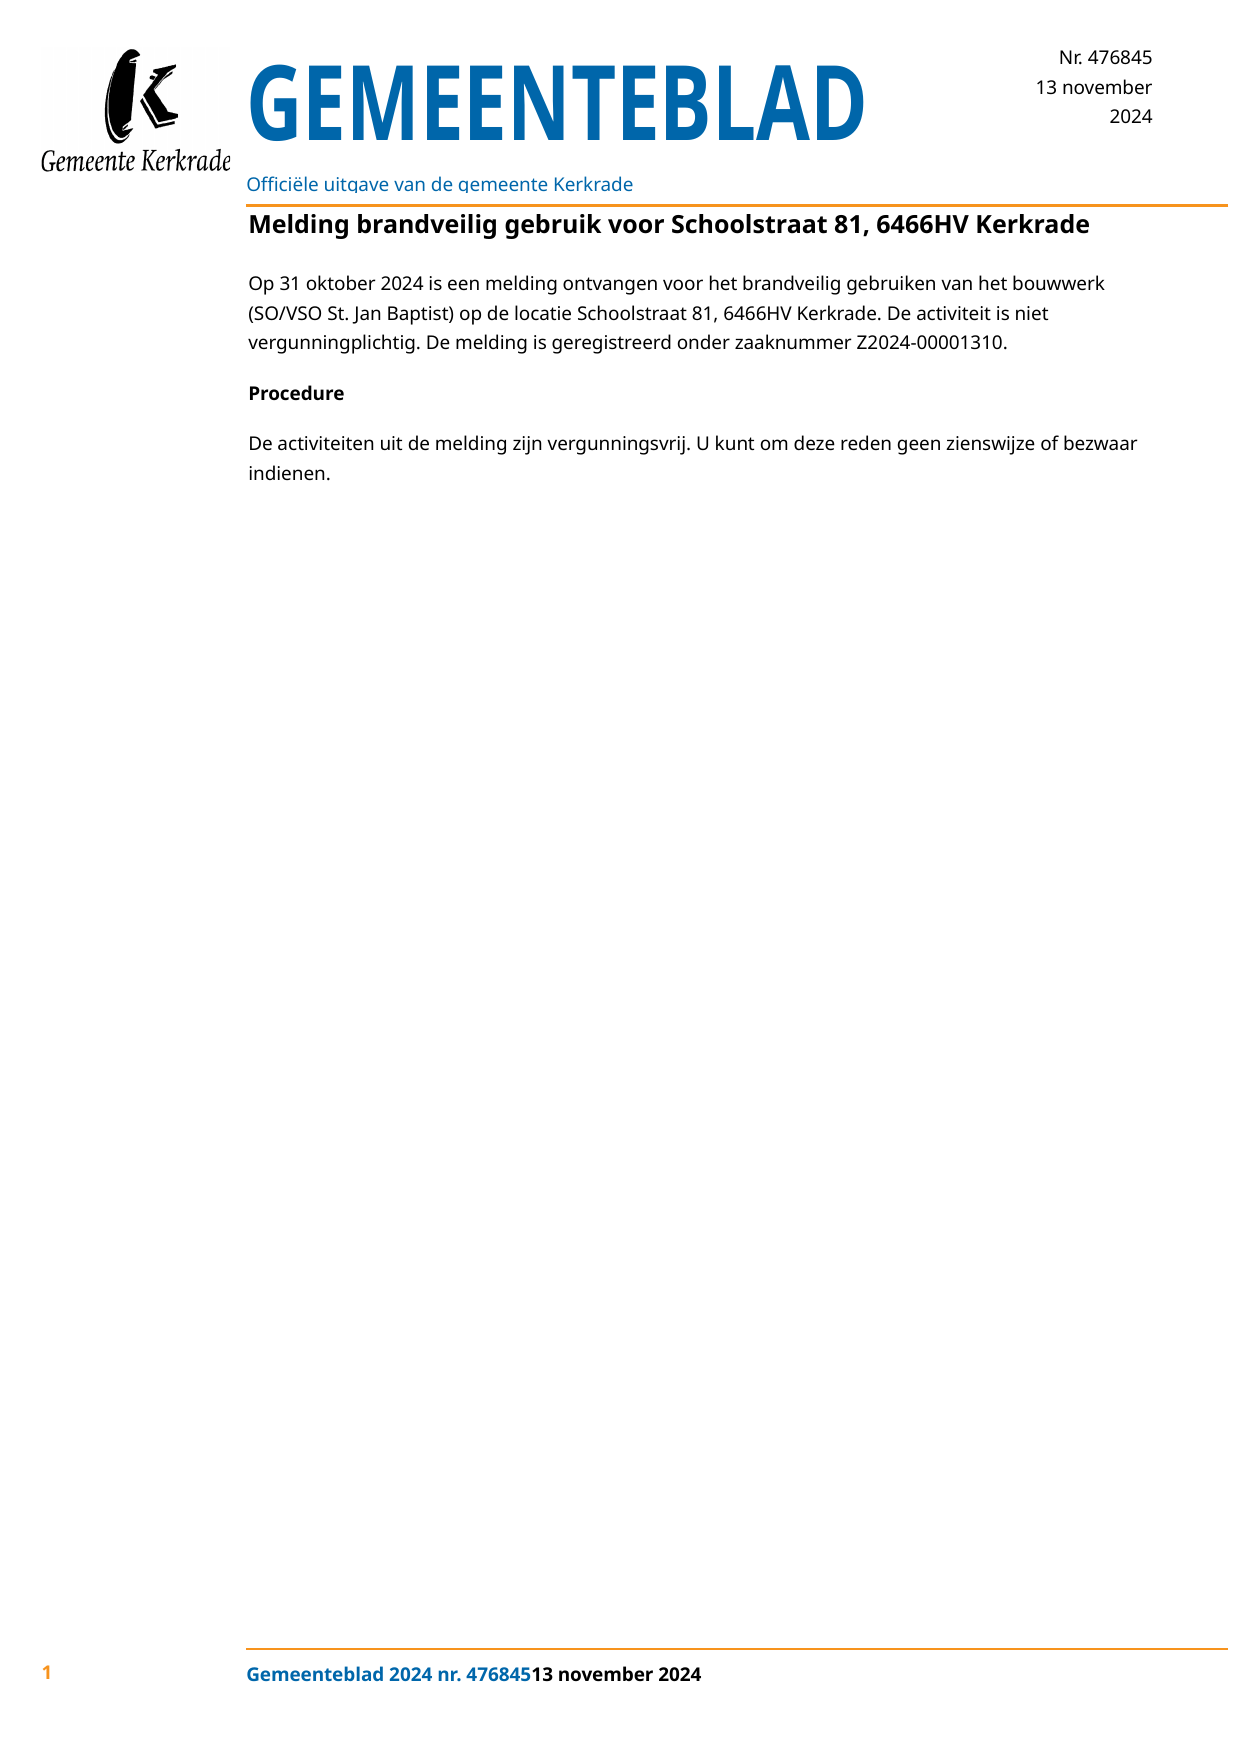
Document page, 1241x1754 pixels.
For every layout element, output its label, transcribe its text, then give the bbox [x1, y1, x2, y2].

text De activiteiten uit de melding zijn vergunningsvrij. U kunt om deze reden geen zienswijze of bezwaar indienen. [248, 430, 1152, 486]
picture [41, 47, 231, 172]
text Procedure [248, 380, 1152, 406]
text Op 31 oktober 2024 is een melding ontvangen voor het brandveilig gebruiken van het bouwwerk (SO/VSO St. Jan Baptist) op de locatie Schoolstraat 81, 6466HV Kerkrade. De activiteit is niet vergunningplichtig. De melding is geregistreerd onder zaaknummer Z2024-00001310. [248, 270, 1152, 355]
text Melding brandveilig gebruik voor Schoolstraat 81, 6466HV Kerkrade [248, 207, 1152, 241]
